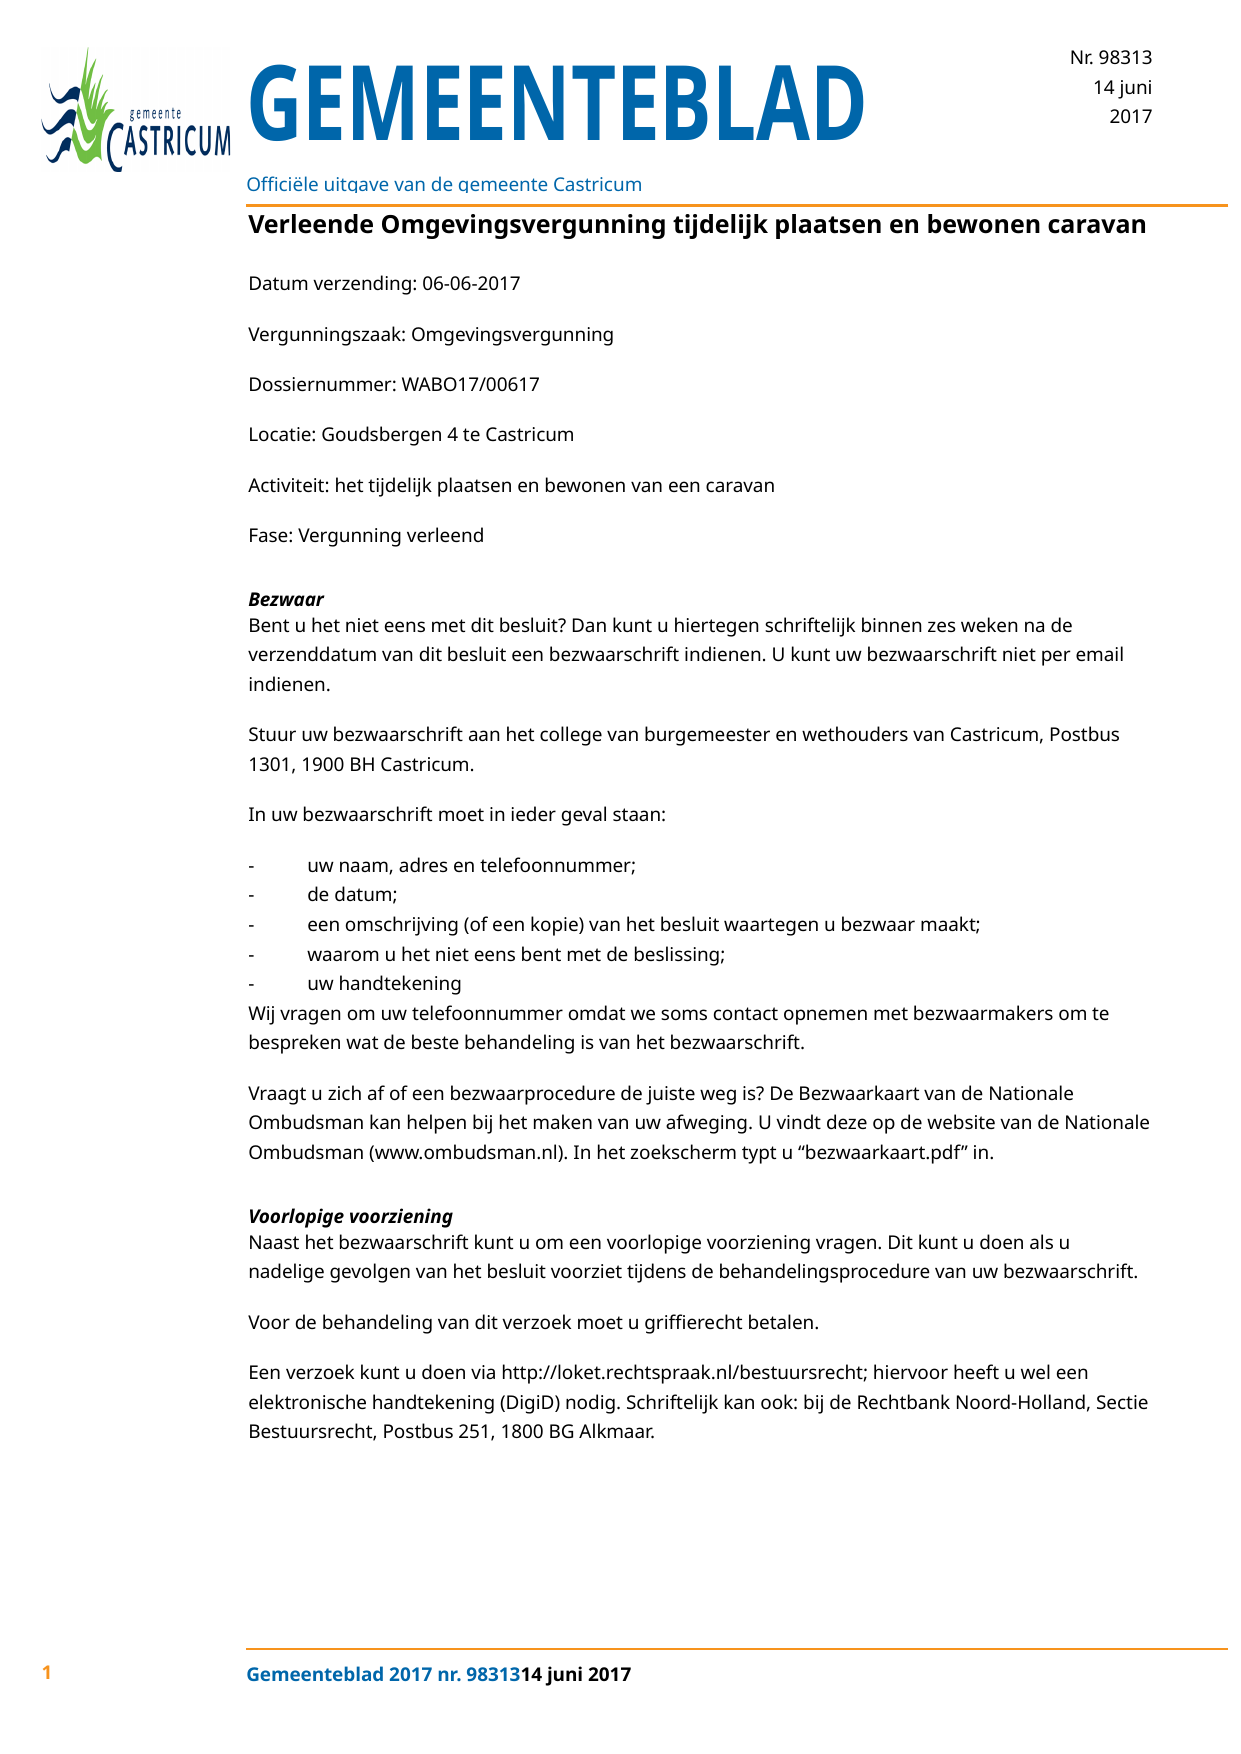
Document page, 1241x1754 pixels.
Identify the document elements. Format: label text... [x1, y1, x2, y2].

text Locatie: Goudsbergen 4 te Castricum [248, 422, 1152, 447]
text Dossiernummer: WABO17/00617 [248, 371, 1152, 397]
text Bezwaar [248, 586, 1152, 612]
list uw handtekening [248, 970, 1152, 996]
text Fase: Vergunning verleend [248, 522, 1152, 548]
text Een verzoek kunt u doen via http://loket.rechtspraak.nl/bestuursrecht; hiervoor heeft u wel een elektronische handtekening (DigiD) nodig. Schriftelijk kan ook: bij de Rechtbank Noord-Holland, Sectie Bestuursrecht, Postbus 251, 1800 BG Alkmaar. [248, 1359, 1152, 1444]
text Voor de behandeling van dit verzoek moet u griffierecht betalen. [248, 1309, 1152, 1334]
text Voorlopige voorziening [248, 1203, 1152, 1229]
text Verleende Omgevingsvergunning tijdelijk plaatsen en bewonen caravan [248, 207, 1152, 241]
text In uw bezwaarschrift moet in ieder geval staan: [248, 802, 1152, 827]
list waarom u het niet eens bent met de beslissing; [248, 941, 1152, 967]
text Datum verzending: 06-06-2017 [248, 270, 1152, 296]
text Stuur uw bezwaarschrift aan het college van burgemeester en wethouders van Castricum, Postbus 1301, 1900 BH Castricum. [248, 722, 1152, 777]
list een omschrijving (of een kopie) van het besluit waartegen u bezwaar maakt; [248, 911, 1152, 937]
text Naast het bezwaarschrift kunt u om een voorlopige voorziening vragen. Dit kunt u doen als u nadelige gevolgen van het besluit voorziet tijdens de behandelingsprocedure van uw bezwaarschrift. [248, 1229, 1152, 1284]
list uw naam, adres en telefoonnummer; [248, 852, 1152, 878]
text Vergunningszaak: Omgevingsvergunning [248, 321, 1152, 346]
picture [41, 47, 231, 172]
text Activiteit: het tijdelijk plaatsen en bewonen van een caravan [248, 472, 1152, 498]
text Bent u het niet eens met dit besluit? Dan kunt u hiertegen schriftelijk binnen zes weken na de verzenddatum van dit besluit een bezwaarschrift indienen. U kunt uw bezwaarschrift niet per email indienen. [248, 612, 1152, 697]
text Vraagt u zich af of een bezwaarprocedure de juiste weg is? De Bezwaarkaart van de Nationale Ombudsman kan helpen bij het maken van uw afweging. U vindt deze op de website van de Nationale Ombudsman (www.ombudsman.nl). In het zoekscherm typt u “bezwaarkaart.pdf” in. [248, 1080, 1152, 1165]
list de datum; [248, 882, 1152, 907]
text Wij vragen om uw telefoonnummer omdat we soms contact opnemen met bezwaarmakers om te bespreken wat de beste behandeling is van het bezwaarschrift. [248, 1000, 1152, 1055]
